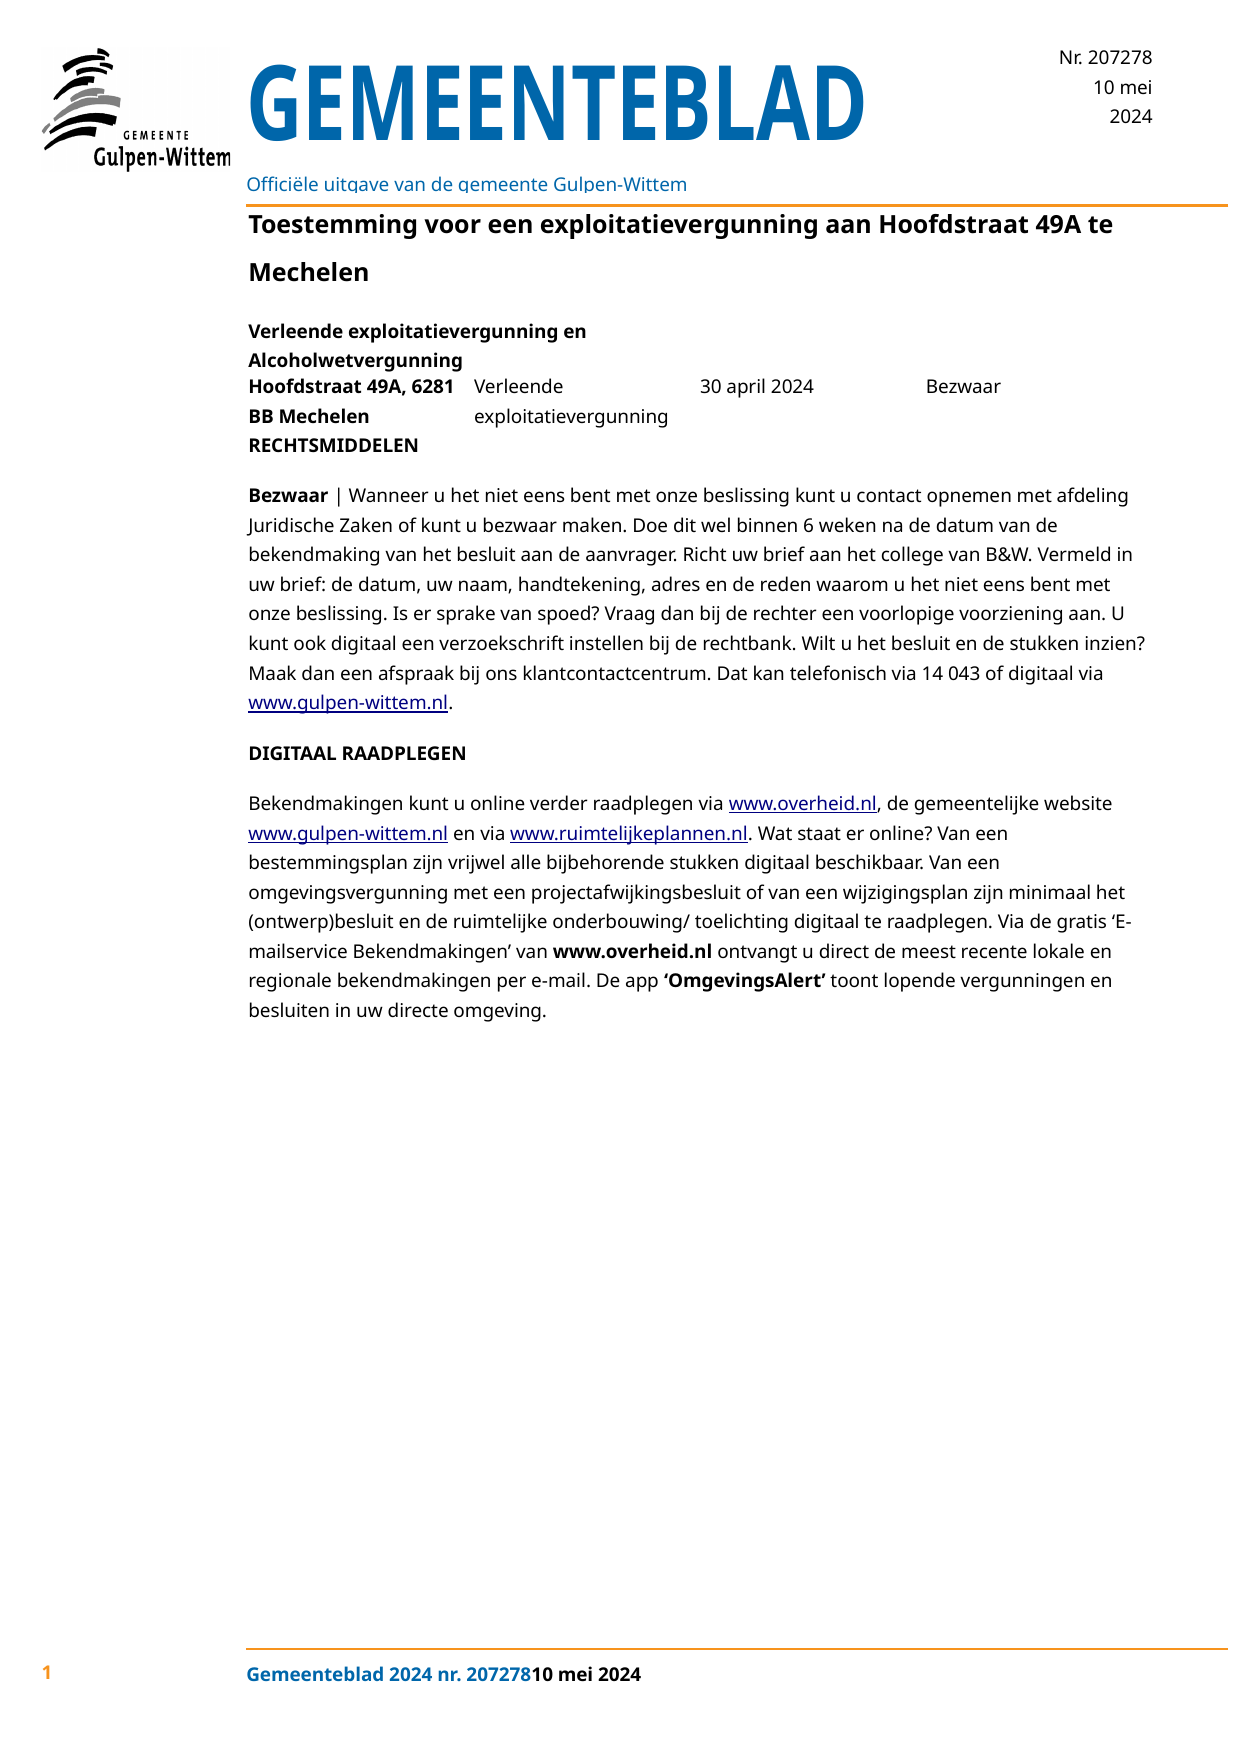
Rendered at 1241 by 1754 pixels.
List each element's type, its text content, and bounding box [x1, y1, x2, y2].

text RECHTSMIDDELEN [248, 432, 1152, 458]
text DIGITAAL RAADPLEGEN [248, 740, 1152, 766]
text Bezwaar | Wanneer u het niet eens bent met onze beslissing kunt u contact opnemen met afdeling Juridische Zaken of kunt u bezwaar maken. Doe dit wel binnen 6 weken na de datum van de bekendmaking van het besluit aan de aanvrager. Richt uw brief aan het college van B&W. Vermeld in uw brief: de datum, uw naam, handtekening, adres en de reden waarom u het niet eens bent met onze beslissing. Is er sprake van spoed? Vraag dan bij de rechter een voorlopige voorziening aan. U kunt ook digitaal een verzoekschrift instellen bij de rechtbank. Wilt u het besluit en de stukken inzien? Maak dan een afspraak bij ons klantcontactcentrum. Dat kan telefonisch via 14 043 of digitaal via www.gulpen-wittem.nl. [248, 482, 1152, 715]
text Bekendmakingen kunt u online verder raadplegen via www.overheid.nl, de gemeentelijke website www.gulpen-wittem.nl en via www.ruimtelijkeplannen.nl. Wat staat er online? Van een bestemmingsplan zijn vrijwel alle bijbehorende stukken digitaal beschikbaar. Van een omgevingsvergunning met een projectafwijkingsbesluit of van een wijzigingsplan zijn minimaal het (ontwerp)besluit en de ruimtelijke onderbouwing/ toelichting digitaal te raadplegen. Via de gratis ‘E-mailservice Bekendmakingen’ van www.overheid.nl ontvangt u direct de meest recente lokale en regionale bekendmakingen per e-mail. De app ‘OmgevingsAlert’ toont lopende vergunningen en besluiten in uw directe omgeving. [248, 790, 1152, 1023]
table_cell Verleende exploitatievergunning [474, 373, 700, 429]
table_header [926, 318, 1152, 373]
table_header [700, 318, 926, 373]
text Toestemming voor een exploitatievergunning aan Hoofdstraat 49A te Mechelen [248, 207, 1152, 288]
table_header Verleende exploitatievergunning en Alcoholwetvergunning [248, 318, 700, 373]
table_cell 30 april 2024 [700, 373, 926, 429]
picture [41, 47, 231, 172]
table_cell Bezwaar [926, 373, 1152, 429]
table_cell Hoofdstraat 49A, 6281 BB Mechelen [248, 373, 474, 429]
